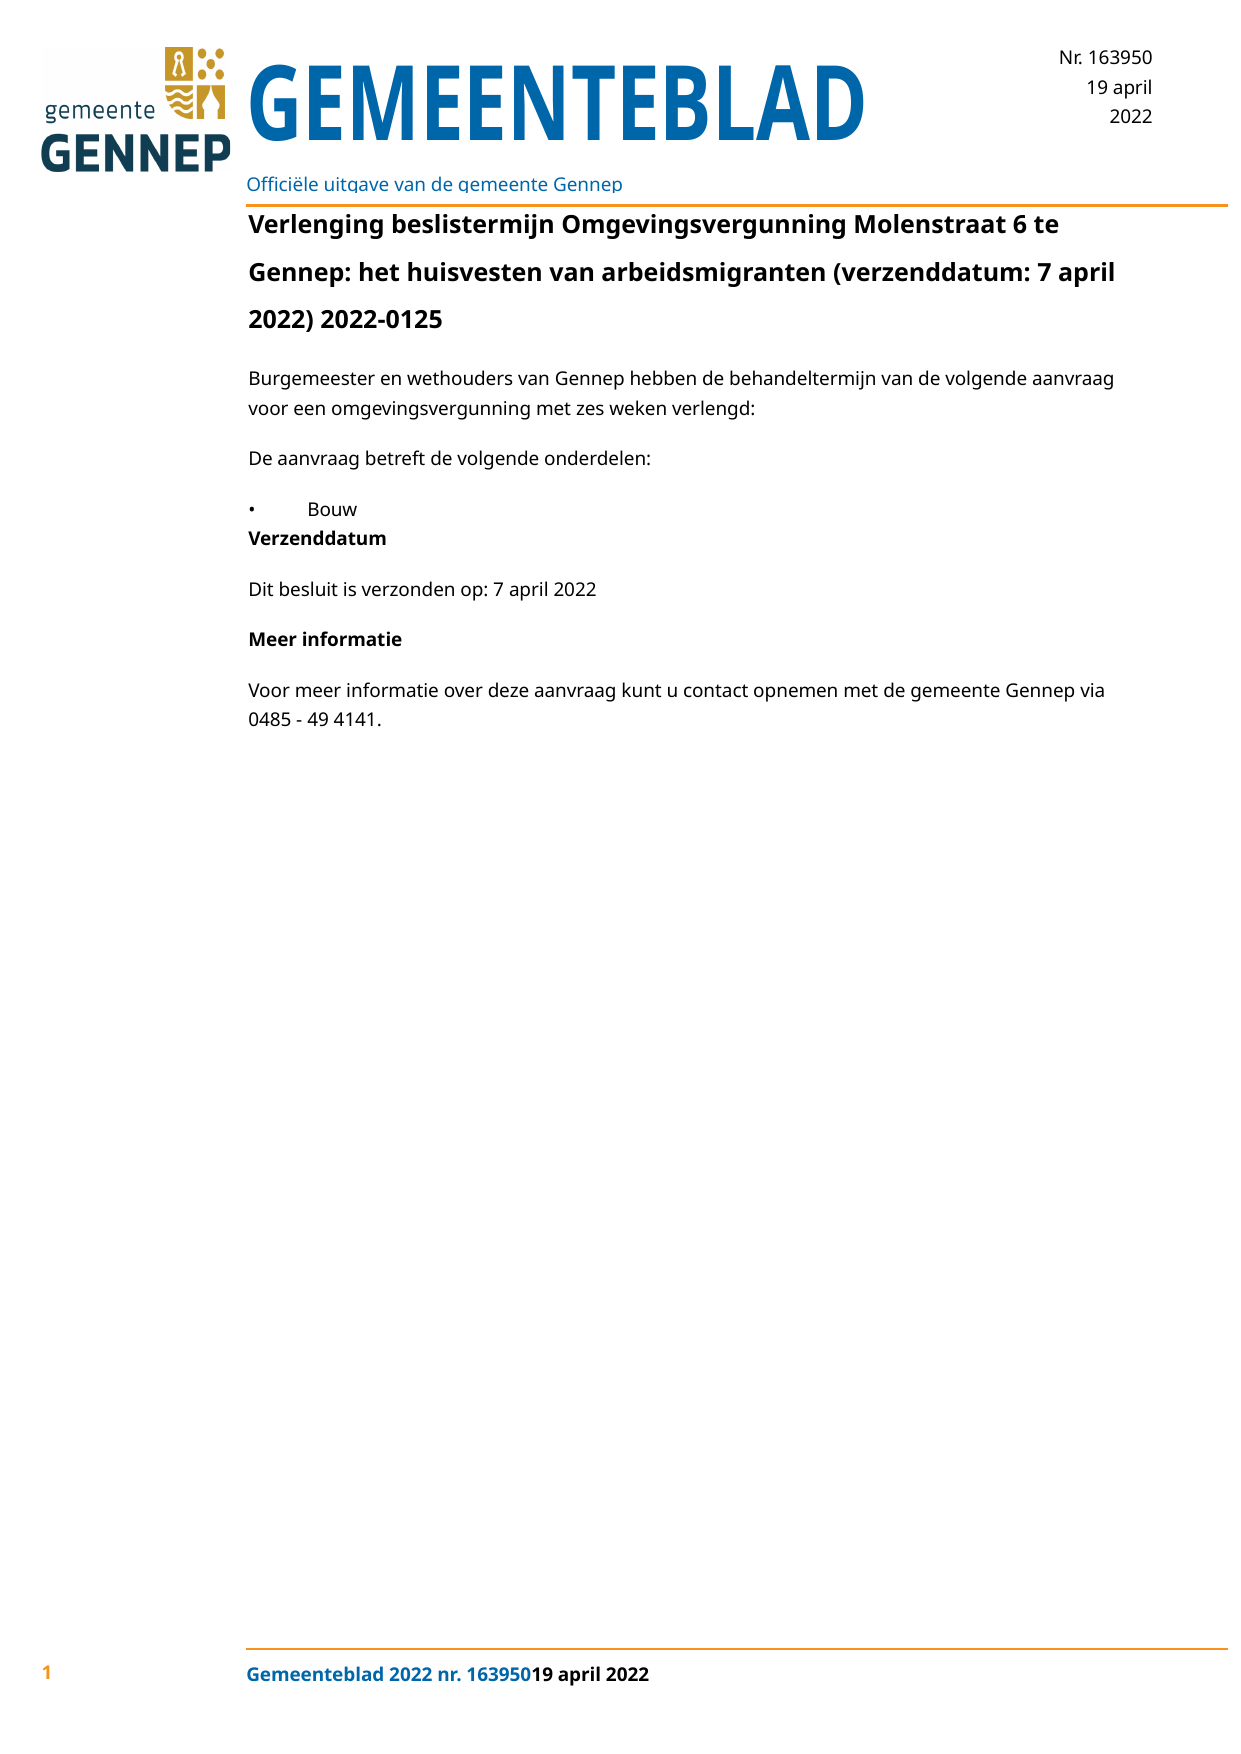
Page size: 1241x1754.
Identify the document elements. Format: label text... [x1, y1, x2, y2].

text Meer informatie [248, 626, 1152, 652]
text Burgemeester en wethouders van Gennep hebben de behandeltermijn van de volgende aanvraag voor een omgevingsvergunning met zes weken verlengd: [248, 366, 1152, 421]
text Verzenddatum [248, 526, 1152, 551]
picture [41, 47, 231, 172]
text De aanvraag betreft de volgende onderdelen: [248, 446, 1152, 471]
text Voor meer informatie over deze aanvraag kunt u contact opnemen met de gemeente Gennep via 0485 - 49 4141. [248, 677, 1152, 732]
list Bouw [248, 496, 1152, 522]
text Verlenging beslistermijn Omgevingsvergunning Molenstraat 6 te Gennep: het huisvesten van arbeidsmigranten (verzenddatum: 7 april 2022) 2022-0125 [248, 207, 1152, 336]
text Dit besluit is verzonden op: 7 april 2022 [248, 576, 1152, 602]
